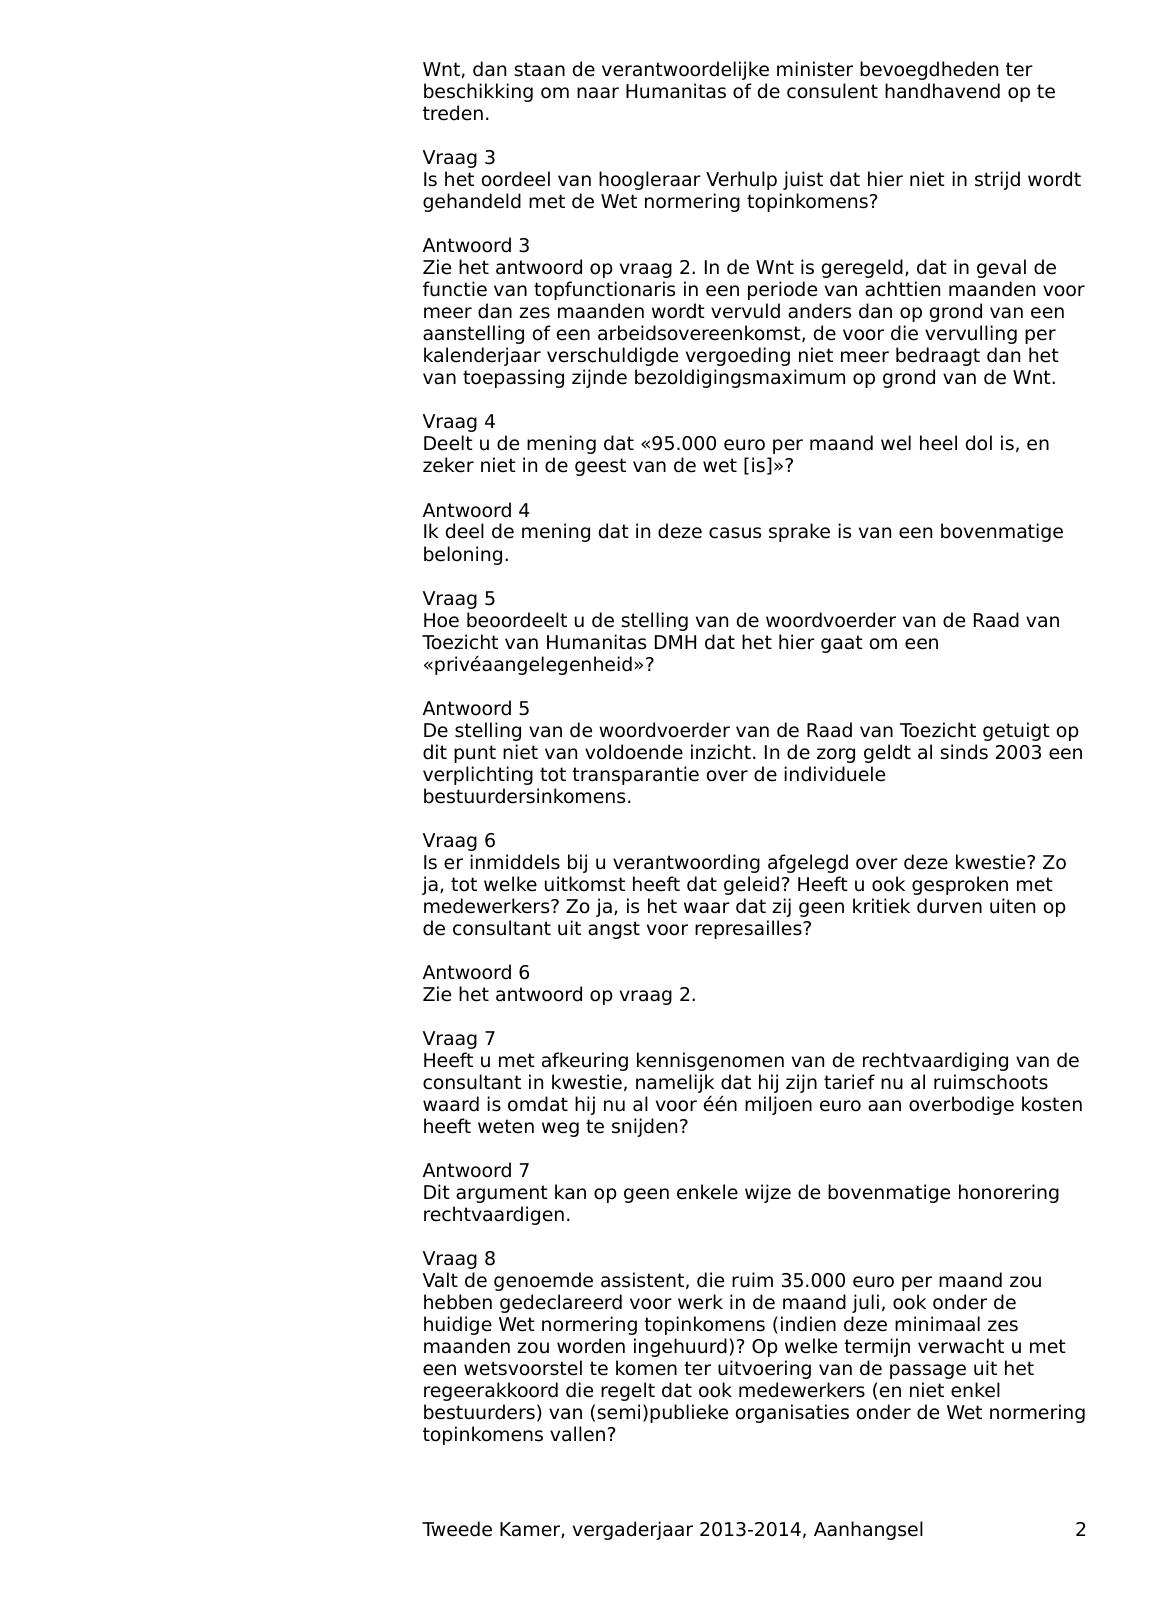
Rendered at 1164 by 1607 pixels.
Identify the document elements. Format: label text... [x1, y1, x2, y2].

text Deelt u de mening dat «95.000 euro per maand wel heel dol is, en zeker niet in de geest van de wet [is]»? [422, 433, 1087, 477]
text Antwoord 3 [422, 235, 1087, 257]
text Zie het antwoord op vraag 2. [422, 984, 1087, 1006]
text Valt de genoemde assistent, die ruim 35.000 euro per maand zou hebben gedeclareerd voor werk in de maand juli, ook onder de huidige Wet normering topinkomens (indien deze minimaal zes maanden zou worden ingehuurd)? Op welke termijn verwacht u met een wetsvoorstel te komen ter uitvoering van de passage uit het regeerakkoord die regelt dat ook medewerkers (en niet enkel bestuurders) van (semi)publieke organisaties onder de Wet normering topinkomens vallen? [422, 1270, 1087, 1446]
text Vraag 6 [422, 830, 1087, 852]
text Ik deel de mening dat in deze casus sprake is van een bovenmatige beloning. [422, 521, 1087, 565]
text Vraag 8 [422, 1248, 1087, 1270]
text Antwoord 7 [422, 1160, 1087, 1182]
text Is er inmiddels bij u verantwoording afgelegd over deze kwestie? Zo ja, tot welke uitkomst heeft dat geleid? Heeft u ook gesproken met medewerkers? Zo ja, is het waar dat zij geen kritiek durven uiten op de consultant uit angst voor represailles? [422, 852, 1087, 940]
text Antwoord 4 [422, 499, 1087, 521]
text Vraag 5 [422, 588, 1087, 609]
text Zie het antwoord op vraag 2. In de Wnt is geregeld, dat in geval de functie van topfunctionaris in een periode van achttien maanden voor meer dan zes maanden wordt vervuld anders dan op grond van een aanstelling of een arbeidsovereenkomst, de voor die vervulling per kalenderjaar verschuldigde vergoeding niet meer bedraagt dan het van toepassing zijnde bezoldigingsmaximum op grond van de Wnt. [422, 257, 1087, 389]
text Heeft u met afkeuring kennisgenomen van de rechtvaardiging van de consultant in kwestie, namelijk dat hij zijn tarief nu al ruimschoots waard is omdat hij nu al voor één miljoen euro aan overbodige kosten heeft weten weg te snijden? [422, 1050, 1087, 1138]
text Dit argument kan op geen enkele wijze de bovenmatige honorering rechtvaardigen. [422, 1182, 1087, 1226]
text Antwoord 5 [422, 698, 1087, 720]
text De stelling van de woordvoerder van de Raad van Toezicht getuigt op dit punt niet van voldoende inzicht. In de zorg geldt al sinds 2003 een verplichting tot transparantie over de individuele bestuurdersinkomens. [422, 720, 1087, 808]
text Vraag 7 [422, 1028, 1087, 1050]
text Vraag 4 [422, 411, 1087, 433]
text Vraag 3 [422, 147, 1087, 169]
text Antwoord 6 [422, 962, 1087, 984]
text Wnt, dan staan de verantwoordelijke minister bevoegdheden ter beschikking om naar Humanitas of de consulent handhavend op te treden. [422, 59, 1087, 125]
text Is het oordeel van hoogleraar Verhulp juist dat hier niet in strijd wordt gehandeld met de Wet normering topinkomens? [422, 169, 1087, 213]
text Hoe beoordeelt u de stelling van de woordvoerder van de Raad van Toezicht van Humanitas DMH dat het hier gaat om een «privéaangelegenheid»? [422, 609, 1087, 676]
